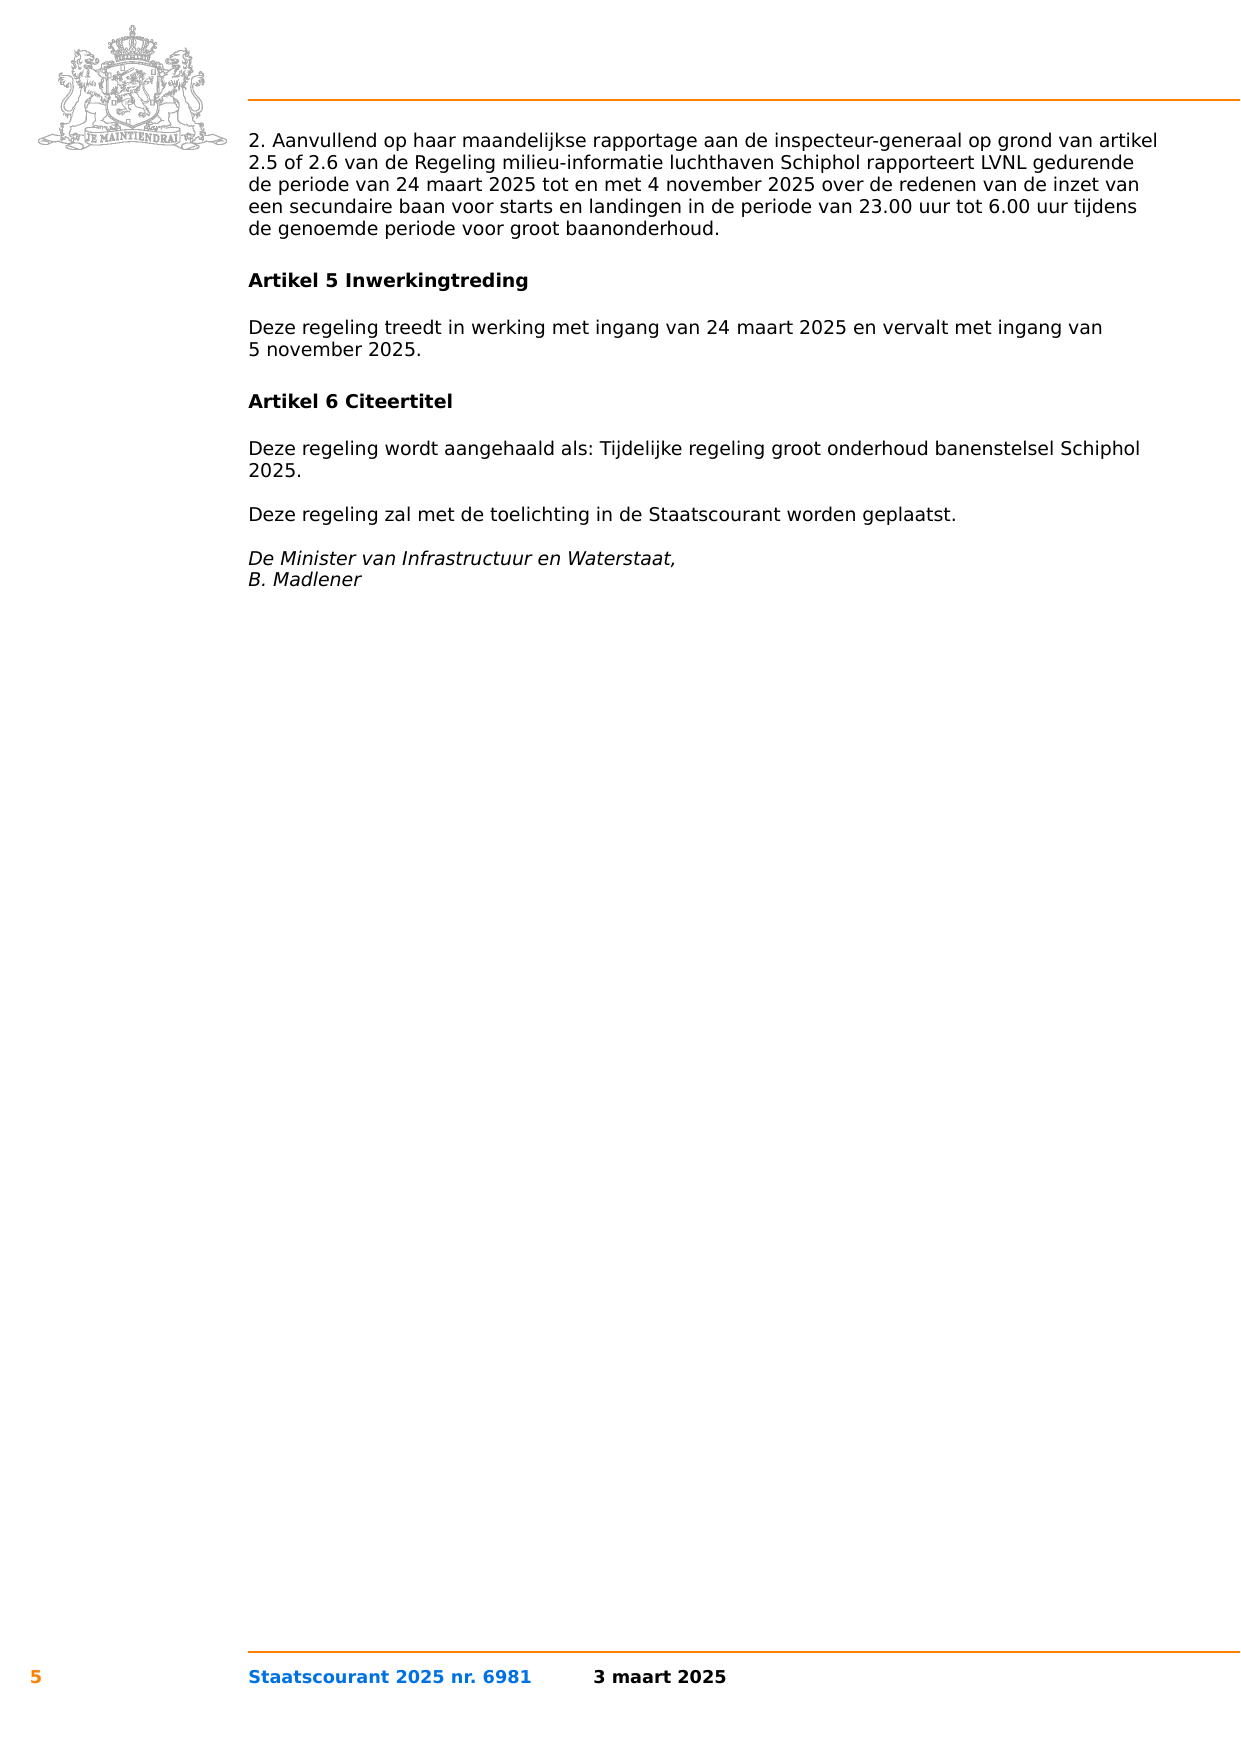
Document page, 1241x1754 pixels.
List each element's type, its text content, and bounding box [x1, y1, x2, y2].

text Deze regeling treedt in werking met ingang van 24 maart 2025 en vervalt met ingang van 5 november 2025. [248, 317, 1163, 361]
text Deze regeling wordt aangehaald als: Tijdelijke regeling groot onderhoud banenstelsel Schiphol 2025. [248, 438, 1163, 482]
picture [38, 25, 227, 150]
text 2. Aanvullend op haar maandelijkse rapportage aan de inspecteur-generaal op grond van artikel 2.5 of 2.6 van de Regeling milieu-informatie luchthaven Schiphol rapporteert LVNL gedurende de periode van 24 maart 2025 tot en met 4 november 2025 over de redenen van de inzet van een secundaire baan voor starts en landingen in de periode van 23.00 uur tot 6.00 uur tijdens de genoemde periode voor groot baanonderhoud. [248, 130, 1163, 240]
text Deze regeling zal met de toelichting in de Staatscourant worden geplaatst. [248, 503, 1163, 526]
subtitle Artikel 5 Inwerkingtreding [248, 270, 1163, 292]
text De Minister van Infrastructuur en Waterstaat, B. Madlener [248, 547, 1163, 591]
subtitle Artikel 6 Citeertitel [248, 391, 1163, 413]
